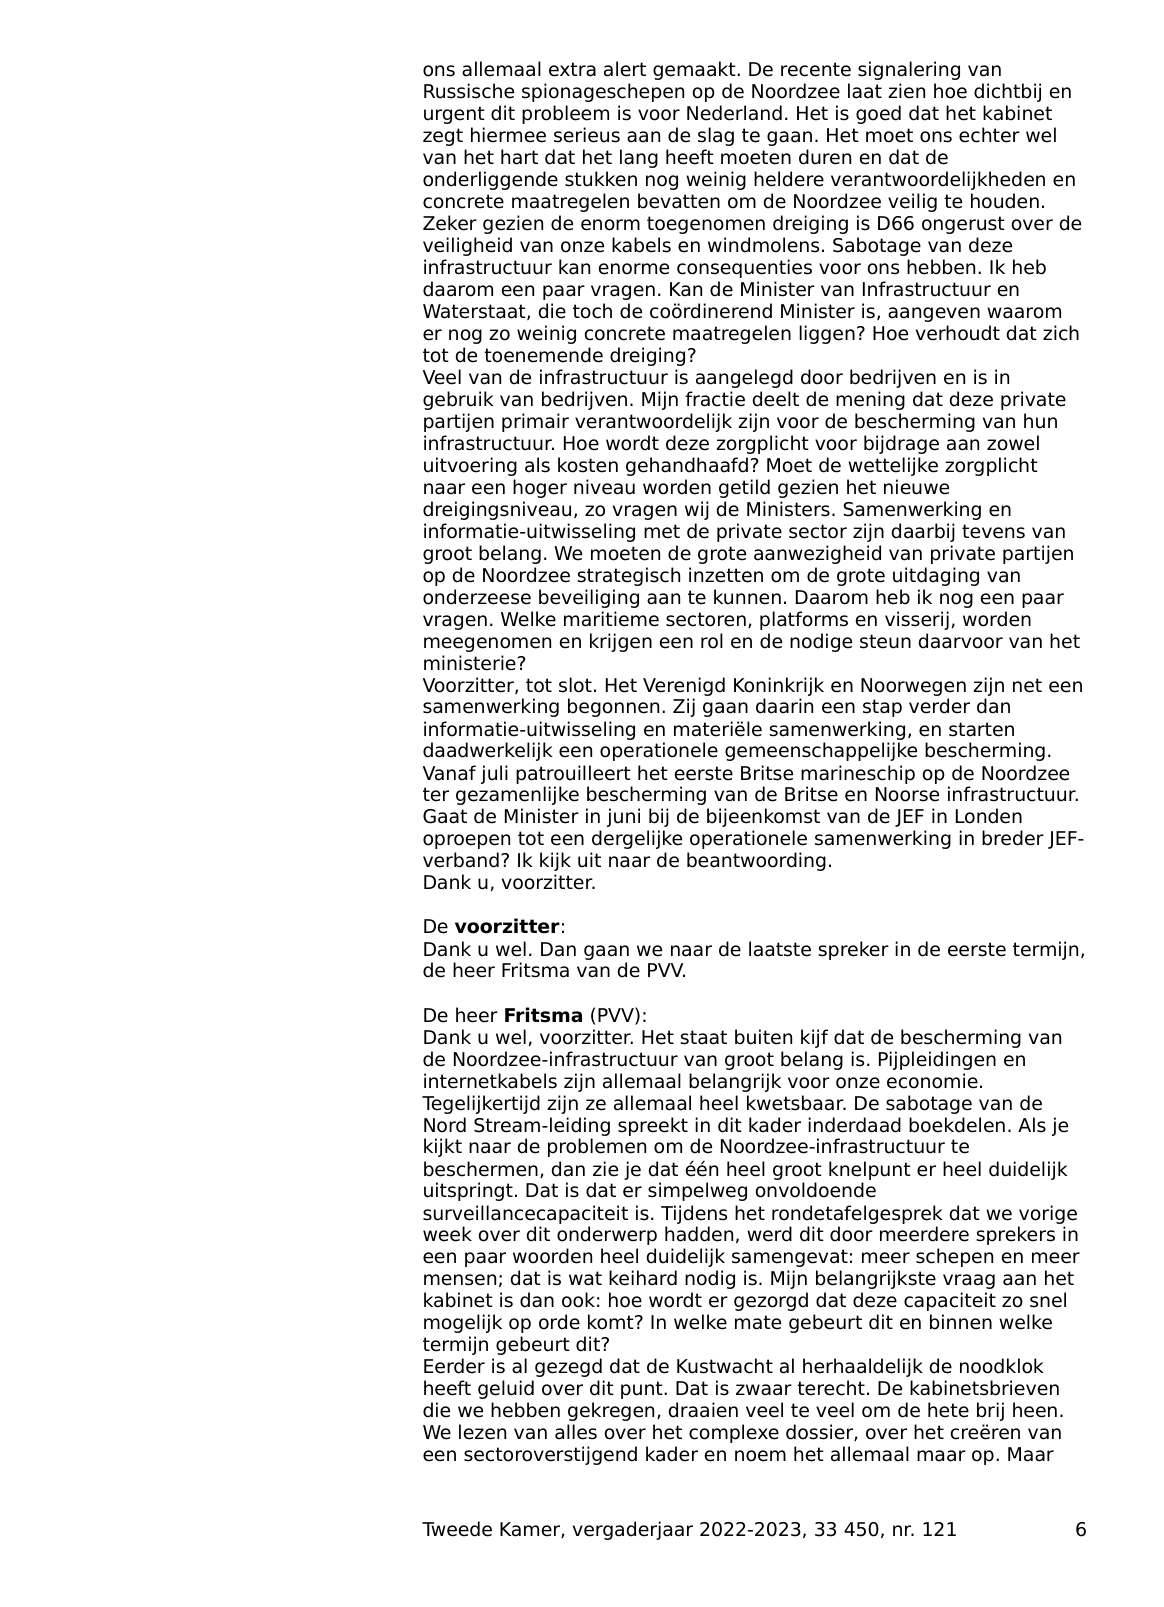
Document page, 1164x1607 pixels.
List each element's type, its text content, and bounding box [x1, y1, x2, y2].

text De voorzitter: [422, 916, 1087, 938]
text Veel van de infrastructuur is aangelegd door bedrijven en is in gebruik van bedrijven. Mijn fractie deelt de mening dat deze private partijen primair verantwoordelijk zijn voor de bescherming van hun infrastructuur. Hoe wordt deze zorgplicht voor bijdrage aan zowel uitvoering als kosten gehandhaafd? Moet de wettelijke zorgplicht naar een hoger niveau worden getild gezien het nieuwe dreigingsniveau, zo vragen wij de Ministers. Samenwerking en informatie-uitwisseling met de private sector zijn daarbij tevens van groot belang. We moeten de grote aanwezigheid van private partijen op de Noordzee strategisch inzetten om de grote uitdaging van onderzeese beveiliging aan te kunnen. Daarom heb ik nog een paar vragen. Welke maritieme sectoren, platforms en visserij, worden meegenomen en krijgen een rol en de nodige steun daarvoor van het ministerie? [422, 367, 1087, 674]
text De heer Fritsma (PVV): [422, 1004, 1087, 1027]
text ons allemaal extra alert gemaakt. De recente signalering van Russische spionageschepen op de Noordzee laat zien hoe dichtbij en urgent dit probleem is voor Nederland. Het is goed dat het kabinet zegt hiermee serieus aan de slag te gaan. Het moet ons echter wel van het hart dat het lang heeft moeten duren en dat de onderliggende stukken nog weinig heldere verantwoordelijkheden en concrete maatregelen bevatten om de Noordzee veilig te houden. Zeker gezien de enorm toegenomen dreiging is D66 ongerust over de veiligheid van onze kabels en windmolens. Sabotage van deze infrastructuur kan enorme consequenties voor ons hebben. Ik heb daarom een paar vragen. Kan de Minister van Infrastructuur en Waterstaat, die toch de coördinerend Minister is, aangeven waarom er nog zo weinig concrete maatregelen liggen? Hoe verhoudt dat zich tot de toenemende dreiging? [422, 59, 1087, 367]
text Voorzitter, tot slot. Het Verenigd Koninkrijk en Noorwegen zijn net een samenwerking begonnen. Zij gaan daarin een stap verder dan informatie-uitwisseling en materiële samenwerking, en starten daadwerkelijk een operationele gemeenschappelijke bescherming. Vanaf juli patrouilleert het eerste Britse marineschip op de Noordzee ter gezamenlijke bescherming van de Britse en Noorse infrastructuur. Gaat de Minister in juni bij de bijeenkomst van de JEF in Londen oproepen tot een dergelijke operationele samenwerking in breder JEF-verband? Ik kijk uit naar de beantwoording. [422, 674, 1087, 872]
text Dank u wel, voorzitter. Het staat buiten kijf dat de bescherming van de Noordzee-infrastructuur van groot belang is. Pijpleidingen en internetkabels zijn allemaal belangrijk voor onze economie. Tegelijkertijd zijn ze allemaal heel kwetsbaar. De sabotage van de Nord Stream-leiding spreekt in dit kader inderdaad boekdelen. Als je kijkt naar de problemen om de Noordzee-infrastructuur te beschermen, dan zie je dat één heel groot knelpunt er heel duidelijk uitspringt. Dat is dat er simpelweg onvoldoende surveillancecapaciteit is. Tijdens het rondetafelgesprek dat we vorige week over dit onderwerp hadden, werd dit door meerdere sprekers in een paar woorden heel duidelijk samengevat: meer schepen en meer mensen; dat is wat keihard nodig is. Mijn belangrijkste vraag aan het kabinet is dan ook: hoe wordt er gezorgd dat deze capaciteit zo snel mogelijk op orde komt? In welke mate gebeurt dit en binnen welke termijn gebeurt dit? [422, 1027, 1087, 1356]
text Eerder is al gezegd dat de Kustwacht al herhaaldelijk de noodklok heeft geluid over dit punt. Dat is zwaar terecht. De kabinetsbrieven die we hebben gekregen, draaien veel te veel om de hete brij heen. We lezen van alles over het complexe dossier, over het creëren van een sectoroverstijgend kader en noem het allemaal maar op. Maar [422, 1356, 1087, 1466]
text Dank u wel. Dan gaan we naar de laatste spreker in de eerste termijn, de heer Fritsma van de PVV. [422, 938, 1087, 982]
text Dank u, voorzitter. [422, 872, 1087, 894]
